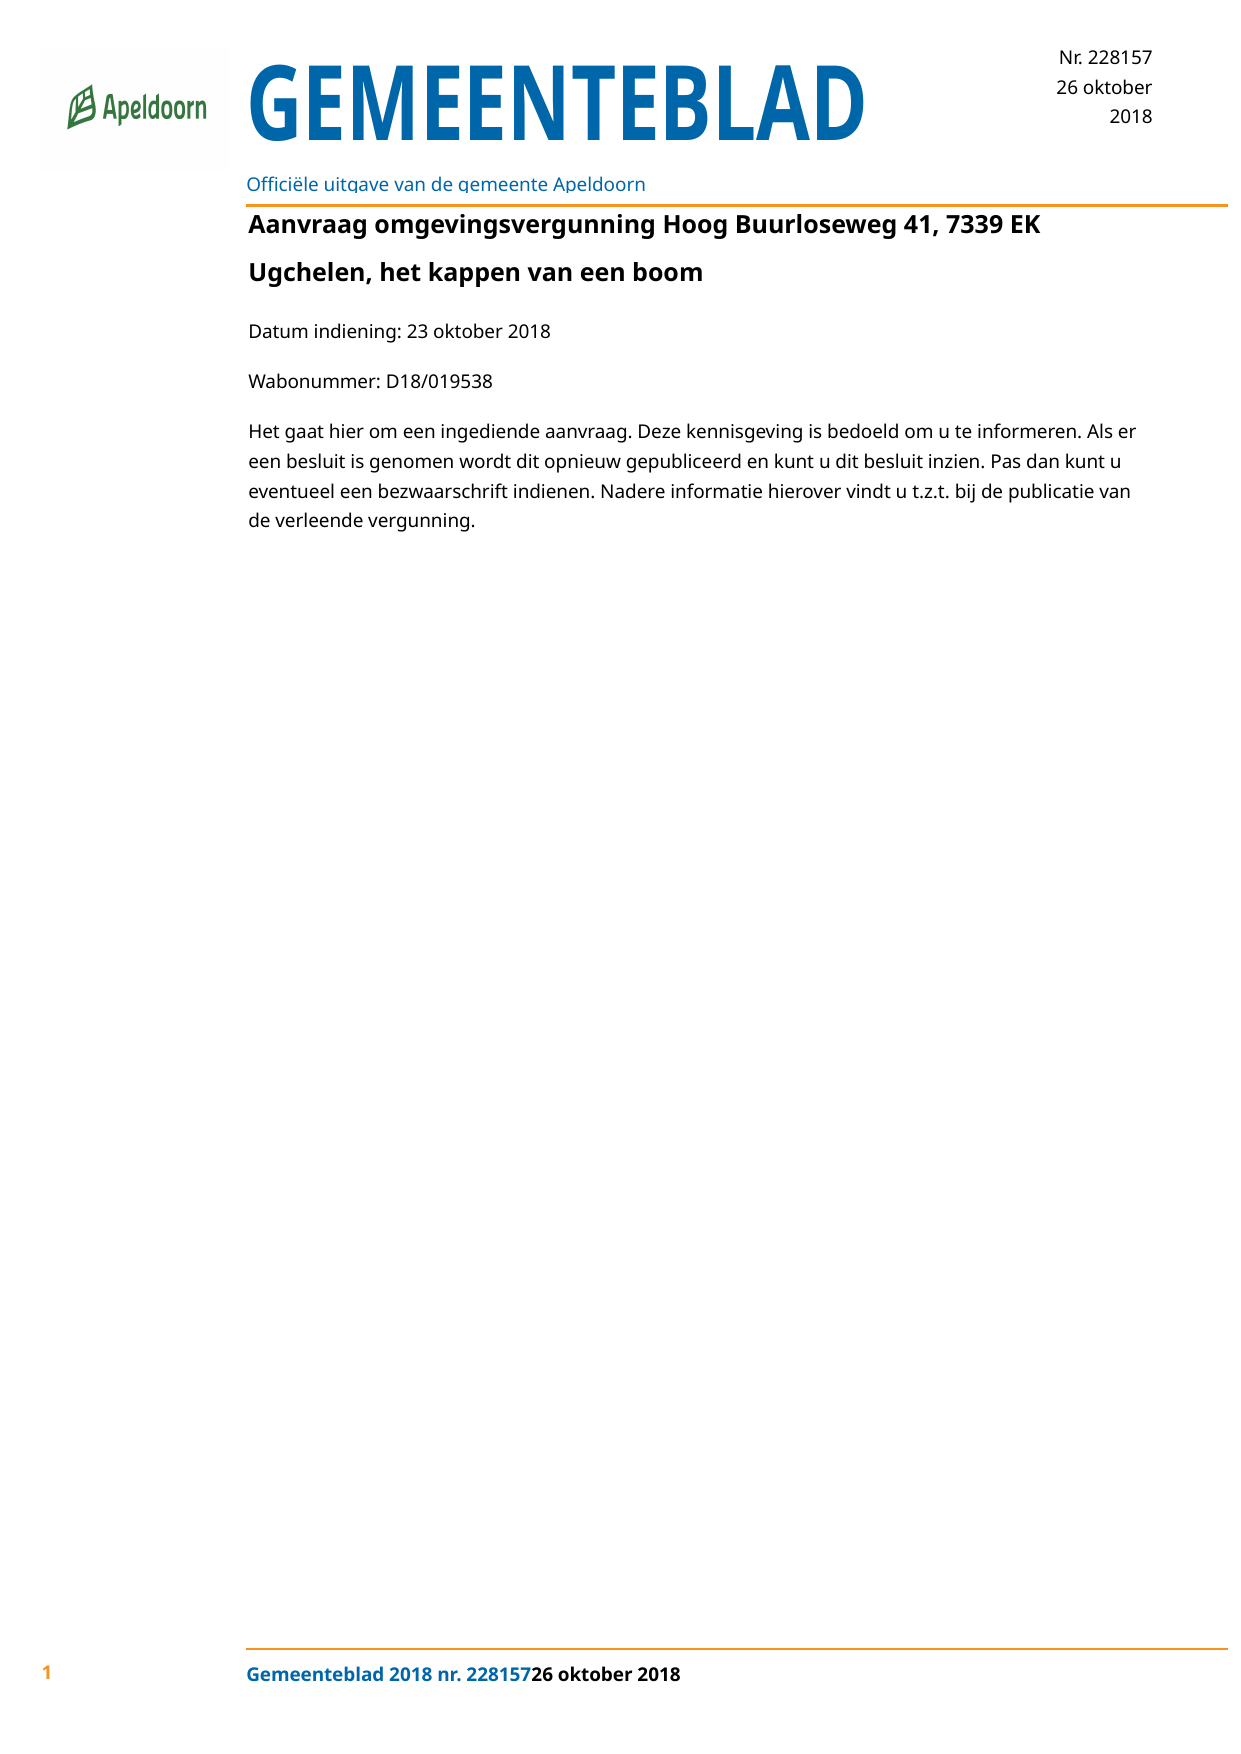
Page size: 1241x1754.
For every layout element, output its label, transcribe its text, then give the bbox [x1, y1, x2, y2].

text Aanvraag omgevingsvergunning Hoog Buurloseweg 41, 7339 EK Ugchelen, het kappen van een boom [248, 207, 1152, 288]
text Datum indiening: 23 oktober 2018 [248, 318, 1152, 344]
text Wabonummer: D18/019538 [248, 368, 1152, 394]
picture [41, 47, 231, 172]
text Het gaat hier om een ingediende aanvraag. Deze kennisgeving is bedoeld om u te informeren. Als er een besluit is genomen wordt dit opnieuw gepubliceerd en kunt u dit besluit inzien. Pas dan kunt u eventueel een bezwaarschrift indienen. Nadere informatie hierover vindt u t.z.t. bij de publicatie van de verleende vergunning. [248, 419, 1152, 533]
